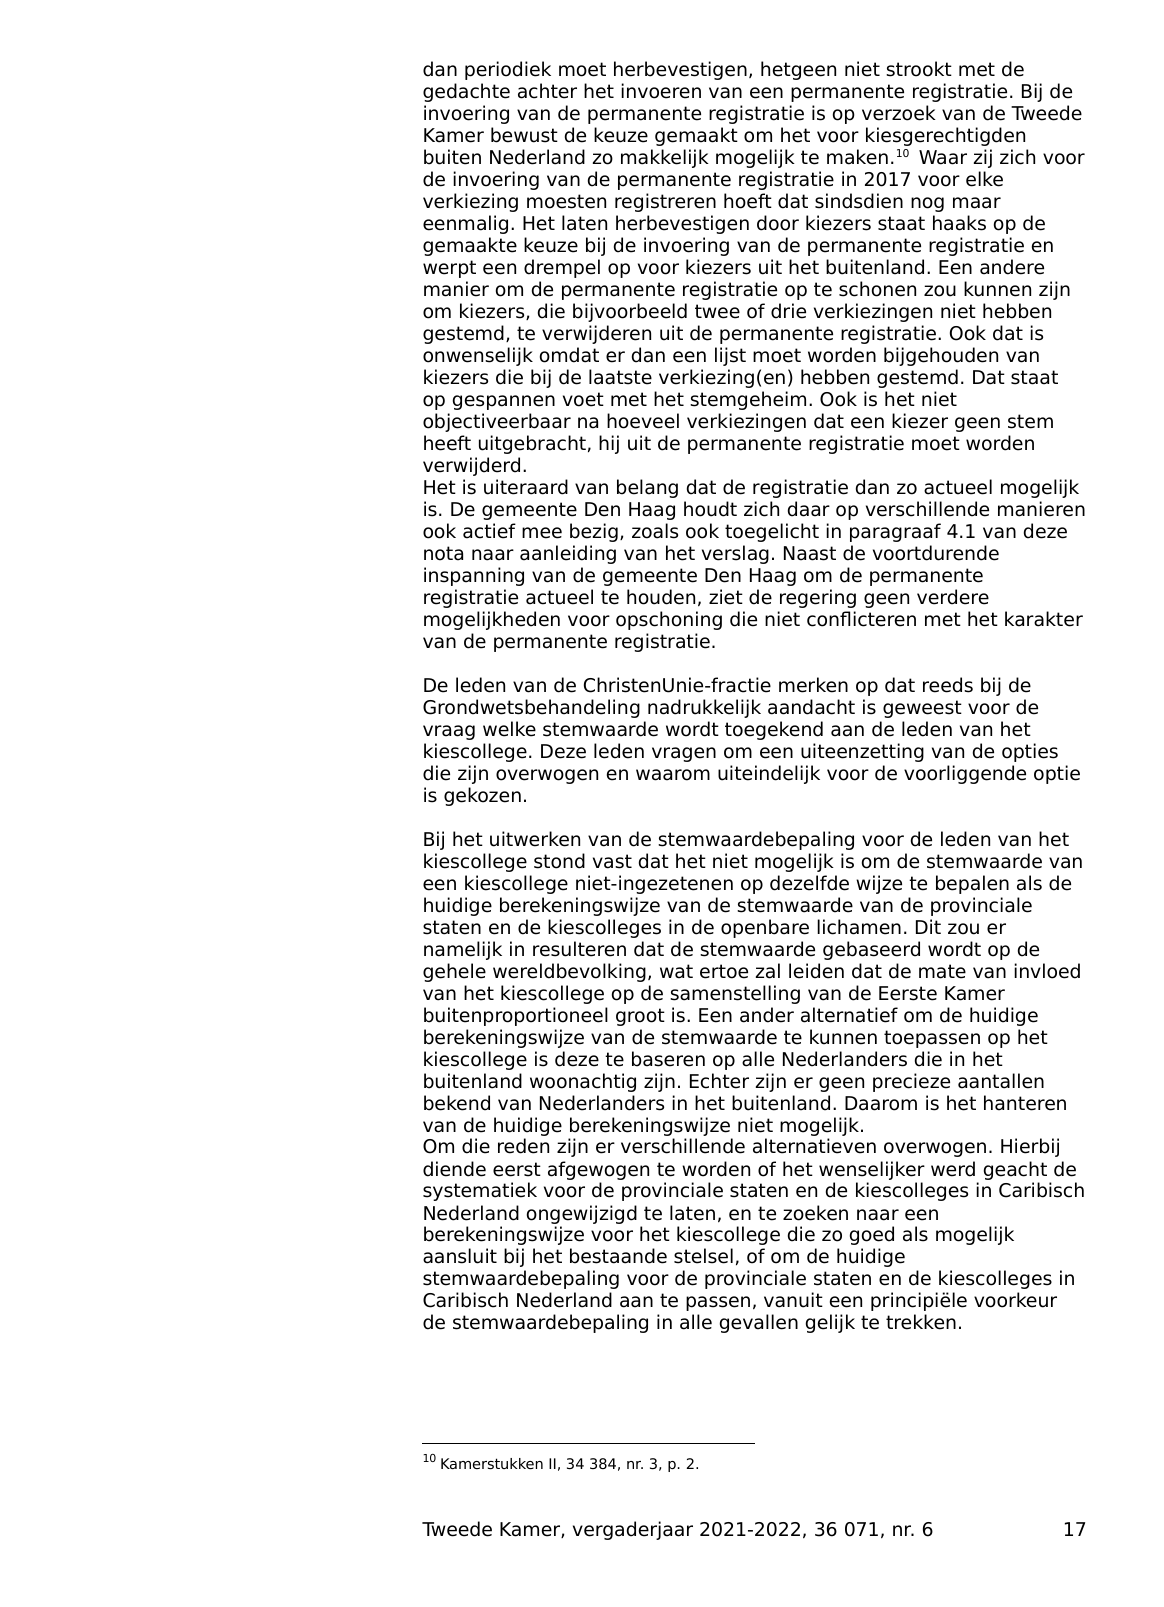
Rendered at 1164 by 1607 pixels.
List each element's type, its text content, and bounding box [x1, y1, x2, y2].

text Om die reden zijn er verschillende alternatieven overwogen. Hierbij diende eerst afgewogen te worden of het wenselijker werd geacht de systematiek voor de provinciale staten en de kiescolleges in Caribisch Nederland ongewijzigd te laten, en te zoeken naar een berekeningswijze voor het kiescollege die zo goed als mogelijk aansluit bij het bestaande stelsel, of om de huidige stemwaardebepaling voor de provinciale staten en de kiescolleges in Caribisch Nederland aan te passen, vanuit een principiële voorkeur de stemwaardebepaling in alle gevallen gelijk te trekken. [422, 1136, 1087, 1334]
text Bij het uitwerken van de stemwaardebepaling voor de leden van het kiescollege stond vast dat het niet mogelijk is om de stemwaarde van een kiescollege niet-ingezetenen op dezelfde wijze te bepalen als de huidige berekeningswijze van de stemwaarde van de provinciale staten en de kiescolleges in de openbare lichamen. Dit zou er namelijk in resulteren dat de stemwaarde gebaseerd wordt op de gehele wereldbevolking, wat ertoe zal leiden dat de mate van invloed van het kiescollege op de samenstelling van de Eerste Kamer buitenproportioneel groot is. Een ander alternatief om de huidige berekeningswijze van de stemwaarde te kunnen toepassen op het kiescollege is deze te baseren op alle Nederlanders die in het buitenland woonachtig zijn. Echter zijn er geen precieze aantallen bekend van Nederlanders in het buitenland. Daarom is het hanteren van de huidige berekeningswijze niet mogelijk. [422, 829, 1087, 1136]
text Het is uiteraard van belang dat de registratie dan zo actueel mogelijk is. De gemeente Den Haag houdt zich daar op verschillende manieren ook actief mee bezig, zoals ook toegelicht in paragraaf 4.1 van deze nota naar aanleiding van het verslag. Naast de voortdurende inspanning van de gemeente Den Haag om de permanente registratie actueel te houden, ziet de regering geen verdere mogelijkheden voor opschoning die niet conflicteren met het karakter van de permanente registratie. [422, 477, 1087, 652]
text De leden van de ChristenUnie-fractie merken op dat reeds bij de Grondwetsbehandeling nadrukkelijk aandacht is geweest voor de vraag welke stemwaarde wordt toegekend aan de leden van het kiescollege. Deze leden vragen om een uiteenzetting van de opties die zijn overwogen en waarom uiteindelijk voor de voorliggende optie is gekozen. [422, 675, 1087, 807]
text Kamerstukken II, 34 384, nr. 3, p. 2. [422, 1452, 1087, 1474]
text dan periodiek moet herbevestigen, hetgeen niet strookt met de gedachte achter het invoeren van een permanente registratie. Bij de invoering van de permanente registratie is op verzoek van de Tweede Kamer bewust de keuze gemaakt om het voor kiesgerechtigden buiten Nederland zo makkelijk mogelijk te maken. Waar zij zich voor de invoering van de permanente registratie in 2017 voor elke verkiezing moesten registreren hoeft dat sindsdien nog maar eenmalig. Het laten herbevestigen door kiezers staat haaks op de gemaakte keuze bij de invoering van de permanente registratie en werpt een drempel op voor kiezers uit het buitenland. Een andere manier om de permanente registratie op te schonen zou kunnen zijn om kiezers, die bijvoorbeeld twee of drie verkiezingen niet hebben gestemd, te verwijderen uit de permanente registratie. Ook dat is onwenselijk omdat er dan een lijst moet worden bijgehouden van kiezers die bij de laatste verkiezing(en) hebben gestemd. Dat staat op gespannen voet met het stemgeheim. Ook is het niet objectiveerbaar na hoeveel verkiezingen dat een kiezer geen stem heeft uitgebracht, hij uit de permanente registratie moet worden verwijderd. [422, 59, 1087, 477]
